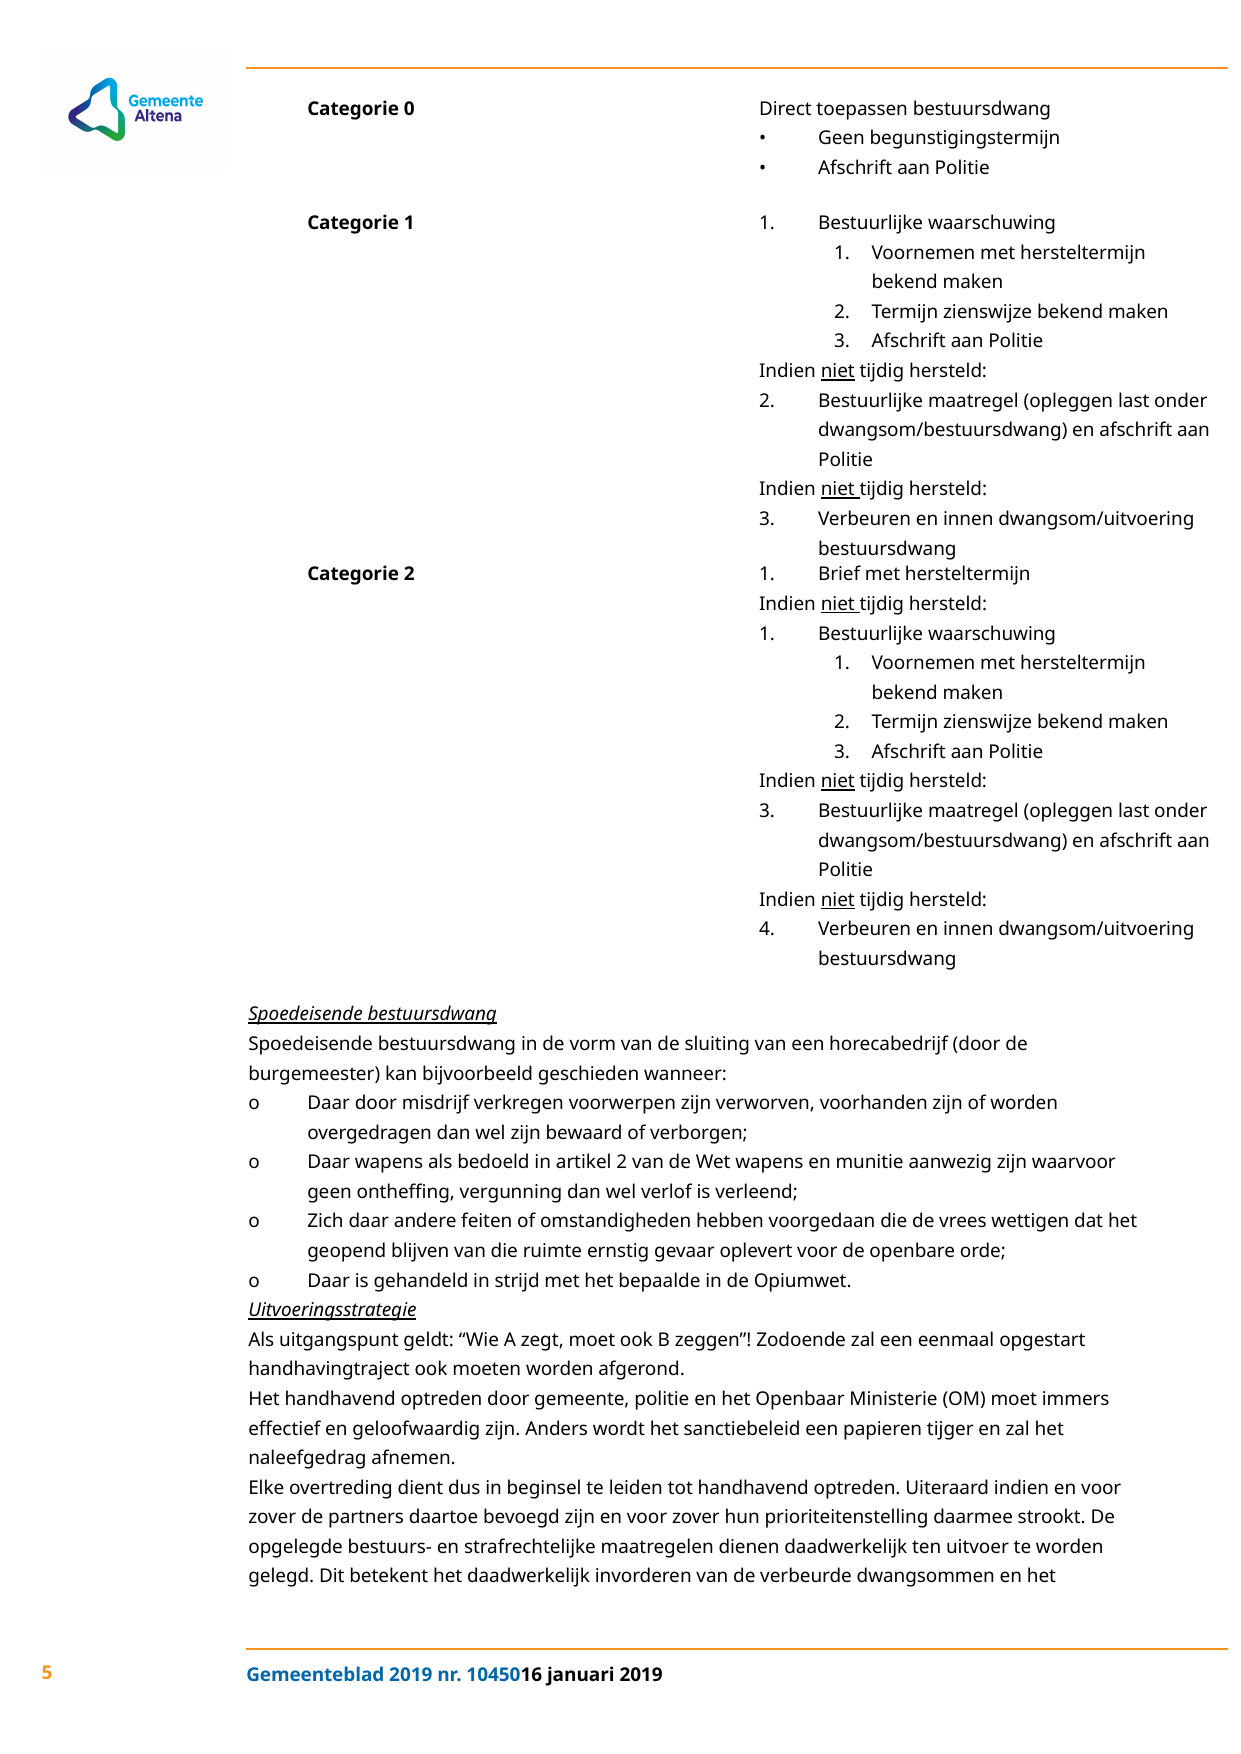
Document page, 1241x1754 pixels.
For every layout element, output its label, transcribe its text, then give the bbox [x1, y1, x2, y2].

picture [41, 47, 231, 172]
table_cell Categorie 2 [307, 561, 759, 971]
table_header Categorie 0 [307, 95, 759, 209]
list Daar door misdrijf verkregen voorwerpen zijn verworven, voorhanden zijn of worden overgedragen dan wel zijn bewaard of verborgen; [248, 1089, 1152, 1144]
list Zich daar andere feiten of omstandigheden hebben voorgedaan die de vrees wettigen dat het geopend blijven van die ruimte ernstig gevaar oplevert voor de openbare orde; [248, 1208, 1152, 1263]
text Uitvoeringsstrategie [248, 1296, 1152, 1322]
list Daar is gehandeld in strijd met het bepaalde in de Opiumwet. [248, 1267, 1152, 1292]
list Daar wapens als bedoeld in artikel 2 van de Wet wapens en munitie aanwezig zijn waarvoor geen ontheffing, vergunning dan wel verlof is verleend; [248, 1148, 1152, 1204]
text Het handhavend optreden door gemeente, politie en het Openbaar Ministerie (OM) moet immers effectief en geloofwaardig zijn. Anders wordt het sanctiebeleid een papieren tijger en zal het naleefgedrag afnemen. [248, 1385, 1152, 1470]
table_header Direct toepassen bestuursdwang Geen begunstigingstermijn Afschrift aan Politie [759, 95, 1211, 209]
text Als uitgangspunt geldt: “Wie A zegt, moet ook B zeggen”! Zodoende zal een eenmaal opgestart handhavingtraject ook moeten worden afgerond. [248, 1326, 1152, 1381]
text Spoedeisende bestuursdwang [248, 1001, 1152, 1026]
text Elke overtreding dient dus in beginsel te leiden tot handhavend optreden. Uiteraard indien en voor zover de partners daartoe bevoegd zijn en voor zover hun prioriteitenstelling daarmee strookt. De opgelegde bestuurs- en strafrechtelijke maatregelen dienen daadwerkelijk ten uitvoer te worden gelegd. Dit betekent het daadwerkelijk invorderen van de verbeurde dwangsommen en het [248, 1474, 1152, 1588]
table_cell Categorie 1 [307, 209, 759, 561]
table_cell Bestuurlijke waarschuwing Voornemen met hersteltermijn bekend maken Termijn zienswijze bekend maken Afschrift aan Politie Indien niet tijdig hersteld: Bestuurlijke maatregel (opleggen last onder dwangsom/bestuursdwang) en afschrift aan Politie Indien niet tijdig hersteld: Verbeuren en innen dwangsom/uitvoering bestuursdwang [759, 209, 1211, 561]
table_cell Brief met hersteltermijn Indien niet tijdig hersteld: Bestuurlijke waarschuwing Voornemen met hersteltermijn bekend maken Termijn zienswijze bekend maken Afschrift aan Politie Indien niet tijdig hersteld: Bestuurlijke maatregel (opleggen last onder dwangsom/bestuursdwang) en afschrift aan Politie Indien niet tijdig hersteld: Verbeuren en innen dwangsom/uitvoering bestuursdwang [759, 561, 1211, 971]
text Spoedeisende bestuursdwang in de vorm van de sluiting van een horecabedrijf (door de burgemeester) kan bijvoorbeeld geschieden wanneer: [248, 1030, 1152, 1085]
